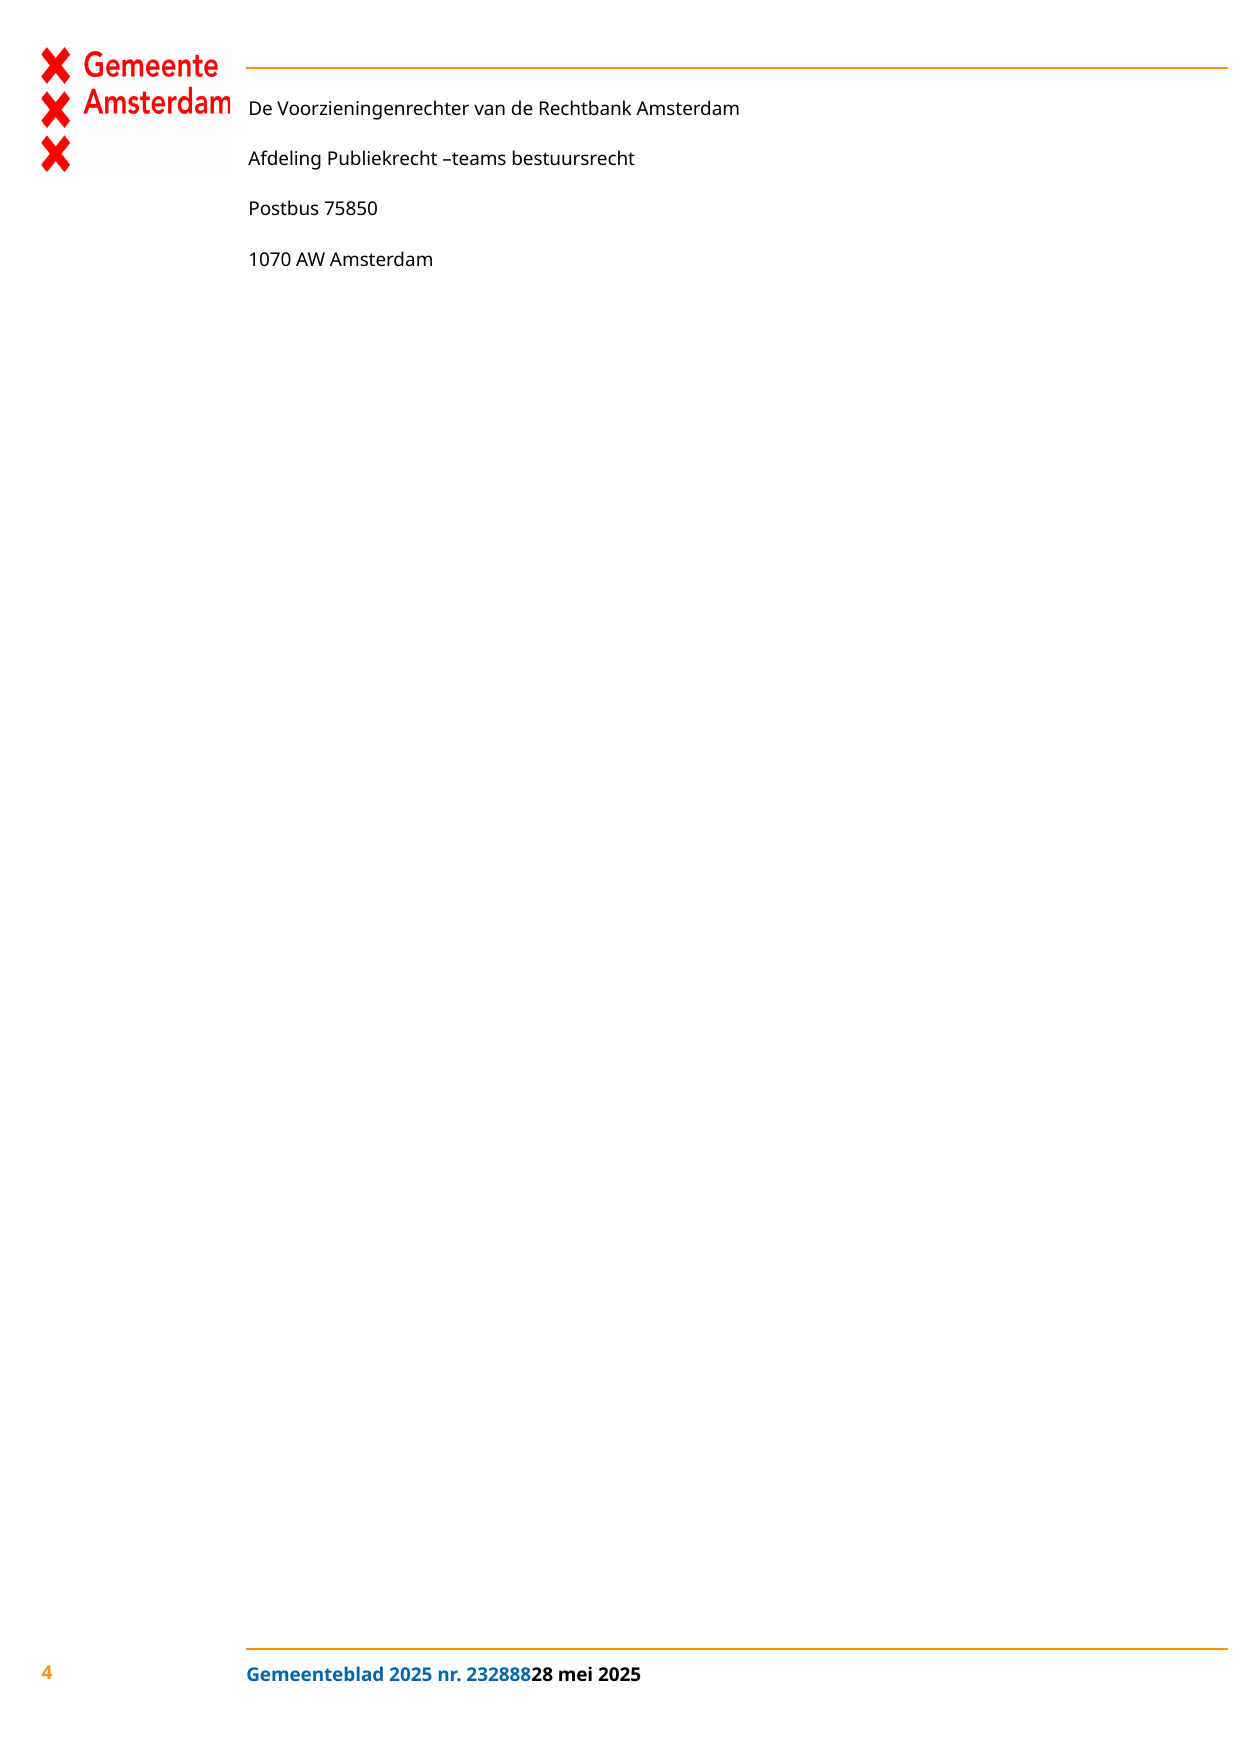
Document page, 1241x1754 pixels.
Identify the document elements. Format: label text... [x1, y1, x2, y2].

text Postbus 75850 [248, 196, 1152, 221]
text De Voorzieningenrechter van de Rechtbank Amsterdam [248, 95, 1152, 121]
picture [41, 47, 231, 172]
text 1070 AW Amsterdam [248, 246, 1152, 272]
text Afdeling Publiekrecht –teams bestuursrecht [248, 145, 1152, 171]
